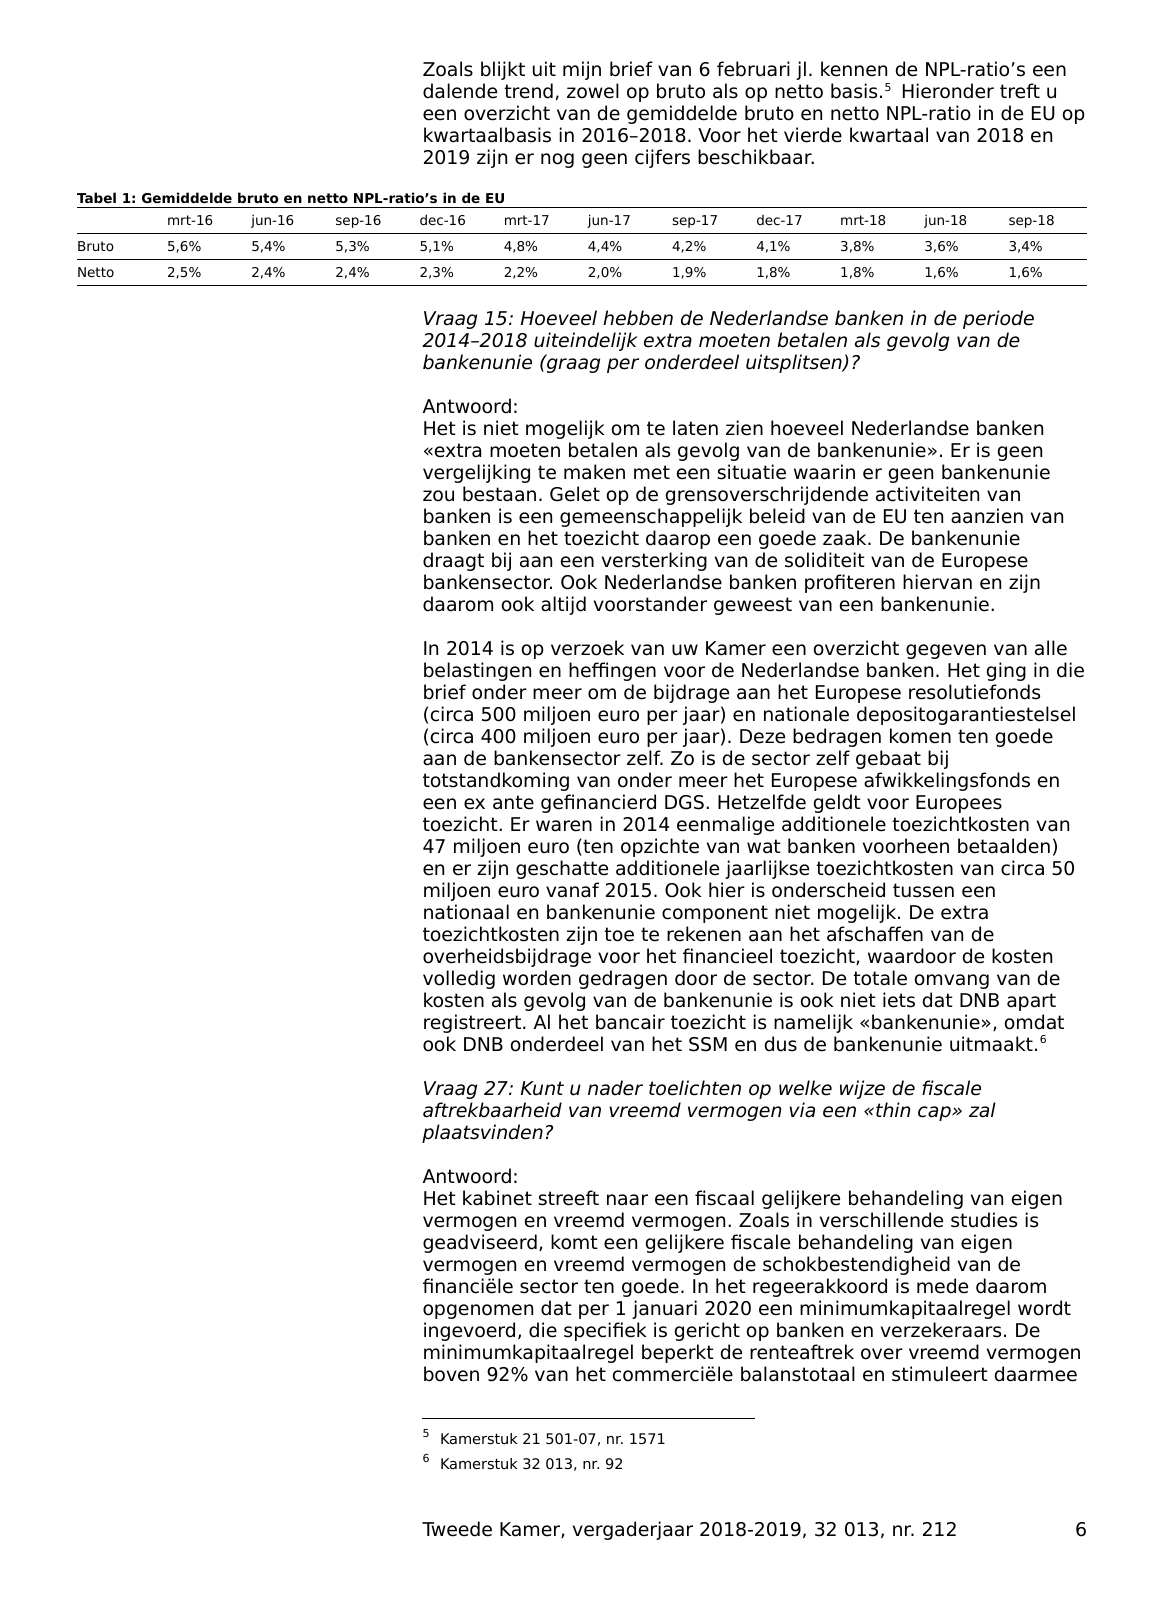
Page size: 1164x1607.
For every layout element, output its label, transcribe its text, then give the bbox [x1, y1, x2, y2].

text Het kabinet streeft naar een fiscaal gelijkere behandeling van eigen vermogen en vreemd vermogen. Zoals in verschillende studies is geadviseerd, komt een gelijkere fiscale behandeling van eigen vermogen en vreemd vermogen de schokbestendigheid van de financiële sector ten goede. In het regeerakkoord is mede daarom opgenomen dat per 1 januari 2020 een minimumkapitaalregel wordt ingevoerd, die specifiek is gericht op banken en verzekeraars. De minimumkapitaalregel beperkt de renteaftrek over vreemd vermogen boven 92% van het commerciële balanstotaal en stimuleert daarmee [422, 1188, 1087, 1386]
table_cell 5,3% [329, 234, 413, 259]
table_cell 4,1% [750, 234, 834, 259]
text Antwoord: [422, 1166, 1087, 1188]
table_cell 2,4% [329, 260, 413, 285]
text Vraag 27: Kunt u nader toelichten op welke wijze de fiscale aftrekbaarheid van vreemd vermogen via een «thin cap» zal plaatsvinden? [422, 1078, 1087, 1144]
table_cell mrt-17 [498, 208, 582, 233]
table_cell jun-17 [582, 208, 666, 233]
table_cell mrt-18 [834, 208, 918, 233]
table_cell mrt-16 [161, 208, 245, 233]
table_cell 2,4% [245, 260, 329, 285]
table_cell 1,9% [666, 260, 750, 285]
table_cell Netto [77, 260, 161, 285]
text Zoals blijkt uit mijn brief van 6 februari jl. kennen de NPL-ratio’s een dalende trend, zowel op bruto als op netto basis. Hieronder treft u een overzicht van de gemiddelde bruto en netto NPL-ratio in de EU op kwartaalbasis in 2016–2018. Voor het vierde kwartaal van 2018 en 2019 zijn er nog geen cijfers beschikbaar. [422, 59, 1087, 169]
text Het is niet mogelijk om te laten zien hoeveel Nederlandse banken «extra moeten betalen als gevolg van de bankenunie». Er is geen vergelijking te maken met een situatie waarin er geen bankenunie zou bestaan. Gelet op de grensoverschrijdende activiteiten van banken is een gemeenschappelijk beleid van de EU ten aanzien van banken en het toezicht daarop een goede zaak. De bankenunie draagt bij aan een versterking van de soliditeit van de Europese bankensector. Ook Nederlandse banken profiteren hiervan en zijn daarom ook altijd voorstander geweest van een bankenunie. [422, 418, 1087, 616]
table_cell 4,2% [666, 234, 750, 259]
table_cell sep-18 [1003, 208, 1087, 233]
table_cell 1,8% [834, 260, 918, 285]
text Antwoord: [422, 396, 1087, 418]
table_cell sep-16 [329, 208, 413, 233]
table_cell dec-16 [413, 208, 497, 233]
table_cell 2,3% [413, 260, 497, 285]
table_cell jun-16 [245, 208, 329, 233]
table_cell 3,6% [918, 234, 1002, 259]
table_cell sep-17 [666, 208, 750, 233]
text Vraag 15: Hoeveel hebben de Nederlandse banken in de periode 2014–2018 uiteindelijk extra moeten betalen als gevolg van de bankenunie (graag per onderdeel uitsplitsen)? [422, 308, 1087, 374]
table_cell 1,8% [750, 260, 834, 285]
table_cell 5,4% [245, 234, 329, 259]
text Kamerstuk 32 013, nr. 92 [422, 1452, 1087, 1474]
table_cell 5,6% [161, 234, 245, 259]
table_cell 4,8% [498, 234, 582, 259]
table_cell Bruto [77, 234, 161, 259]
table_cell 1,6% [918, 260, 1002, 285]
text Kamerstuk 21 501-07, nr. 1571 [422, 1427, 1087, 1449]
table_cell 3,4% [1003, 234, 1087, 259]
text In 2014 is op verzoek van uw Kamer een overzicht gegeven van alle belastingen en heffingen voor de Nederlandse banken. Het ging in die brief onder meer om de bijdrage aan het Europese resolutiefonds (circa 500 miljoen euro per jaar) en nationale depositogarantiestelsel (circa 400 miljoen euro per jaar). Deze bedragen komen ten goede aan de bankensector zelf. Zo is de sector zelf gebaat bij totstandkoming van onder meer het Europese afwikkelingsfonds en een ex ante gefinancierd DGS. Hetzelfde geldt voor Europees toezicht. Er waren in 2014 eenmalige additionele toezichtkosten van 47 miljoen euro (ten opzichte van wat banken voorheen betaalden) en er zijn geschatte additionele jaarlijkse toezichtkosten van circa 50 miljoen euro vanaf 2015. Ook hier is onderscheid tussen een nationaal en bankenunie component niet mogelijk. De extra toezichtkosten zijn toe te rekenen aan het afschaffen van de overheidsbijdrage voor het financieel toezicht, waardoor de kosten volledig worden gedragen door de sector. De totale omvang van de kosten als gevolg van de bankenunie is ook niet iets dat DNB apart registreert. Al het bancair toezicht is namelijk «bankenunie», omdat ook DNB onderdeel van het SSM en dus de bankenunie uitmaakt. [422, 638, 1087, 1056]
table_cell jun-18 [918, 208, 1002, 233]
table_cell 2,2% [498, 260, 582, 285]
table_cell [77, 208, 161, 233]
table_cell 1,6% [1003, 260, 1087, 285]
table_cell 3,8% [834, 234, 918, 259]
table_cell 4,4% [582, 234, 666, 259]
table_header Tabel 1: Gemiddelde bruto en netto NPL-ratio’s in de EU [77, 191, 1087, 207]
table_cell 2,5% [161, 260, 245, 285]
table_cell 2,0% [582, 260, 666, 285]
table_cell dec-17 [750, 208, 834, 233]
table_cell 5,1% [413, 234, 497, 259]
